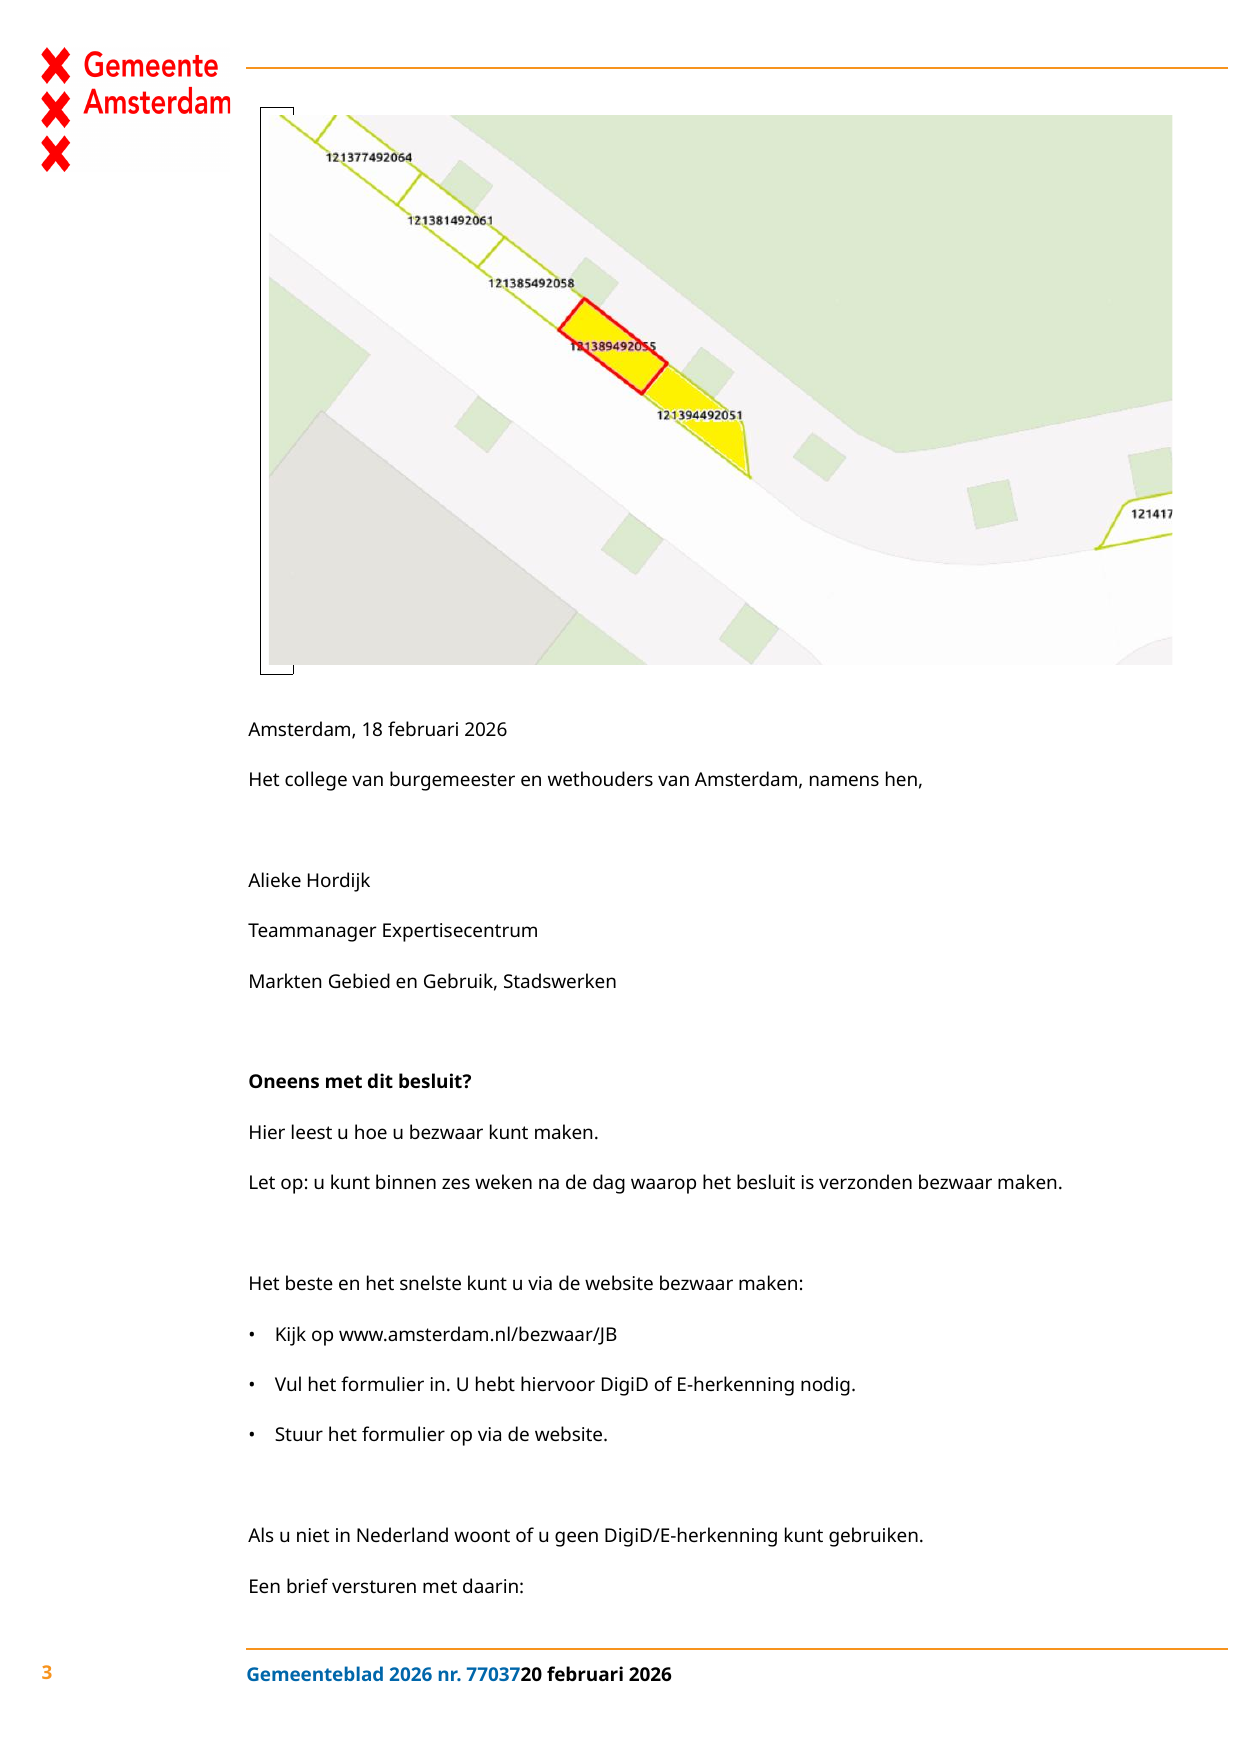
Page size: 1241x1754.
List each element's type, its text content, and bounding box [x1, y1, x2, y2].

picture [268, 115, 1173, 665]
text Als u niet in Nederland woont of u geen DigiD/E-herkenning kunt gebruiken. [248, 1522, 1152, 1548]
text Het college van burgemeester en wethouders van Amsterdam, namens hen, [248, 766, 1152, 792]
text Het beste en het snelste kunt u via de website bezwaar maken: [248, 1270, 1152, 1296]
text Hier leest u hoe u bezwaar kunt maken. [248, 1119, 1152, 1145]
text Teammanager Expertisecentrum [248, 917, 1152, 943]
text Amsterdam, 18 februari 2026 [248, 716, 1152, 741]
text • Vul het formulier in. U hebt hiervoor DigiD of E-herkenning nodig. [248, 1371, 1152, 1397]
text • Kijk op www.amsterdam.nl/bezwaar/JB [248, 1321, 1152, 1346]
text Een brief versturen met daarin: [248, 1573, 1152, 1598]
text Oneens met dit besluit? [248, 1069, 1152, 1094]
text Alieke Hordijk [248, 867, 1152, 893]
picture [41, 47, 231, 172]
text Let op: u kunt binnen zes weken na de dag waarop het besluit is verzonden bezwaar maken. [248, 1169, 1152, 1195]
text • Stuur het formulier op via de website. [248, 1422, 1152, 1447]
text Markten Gebied en Gebruik, Stadswerken [248, 968, 1152, 993]
